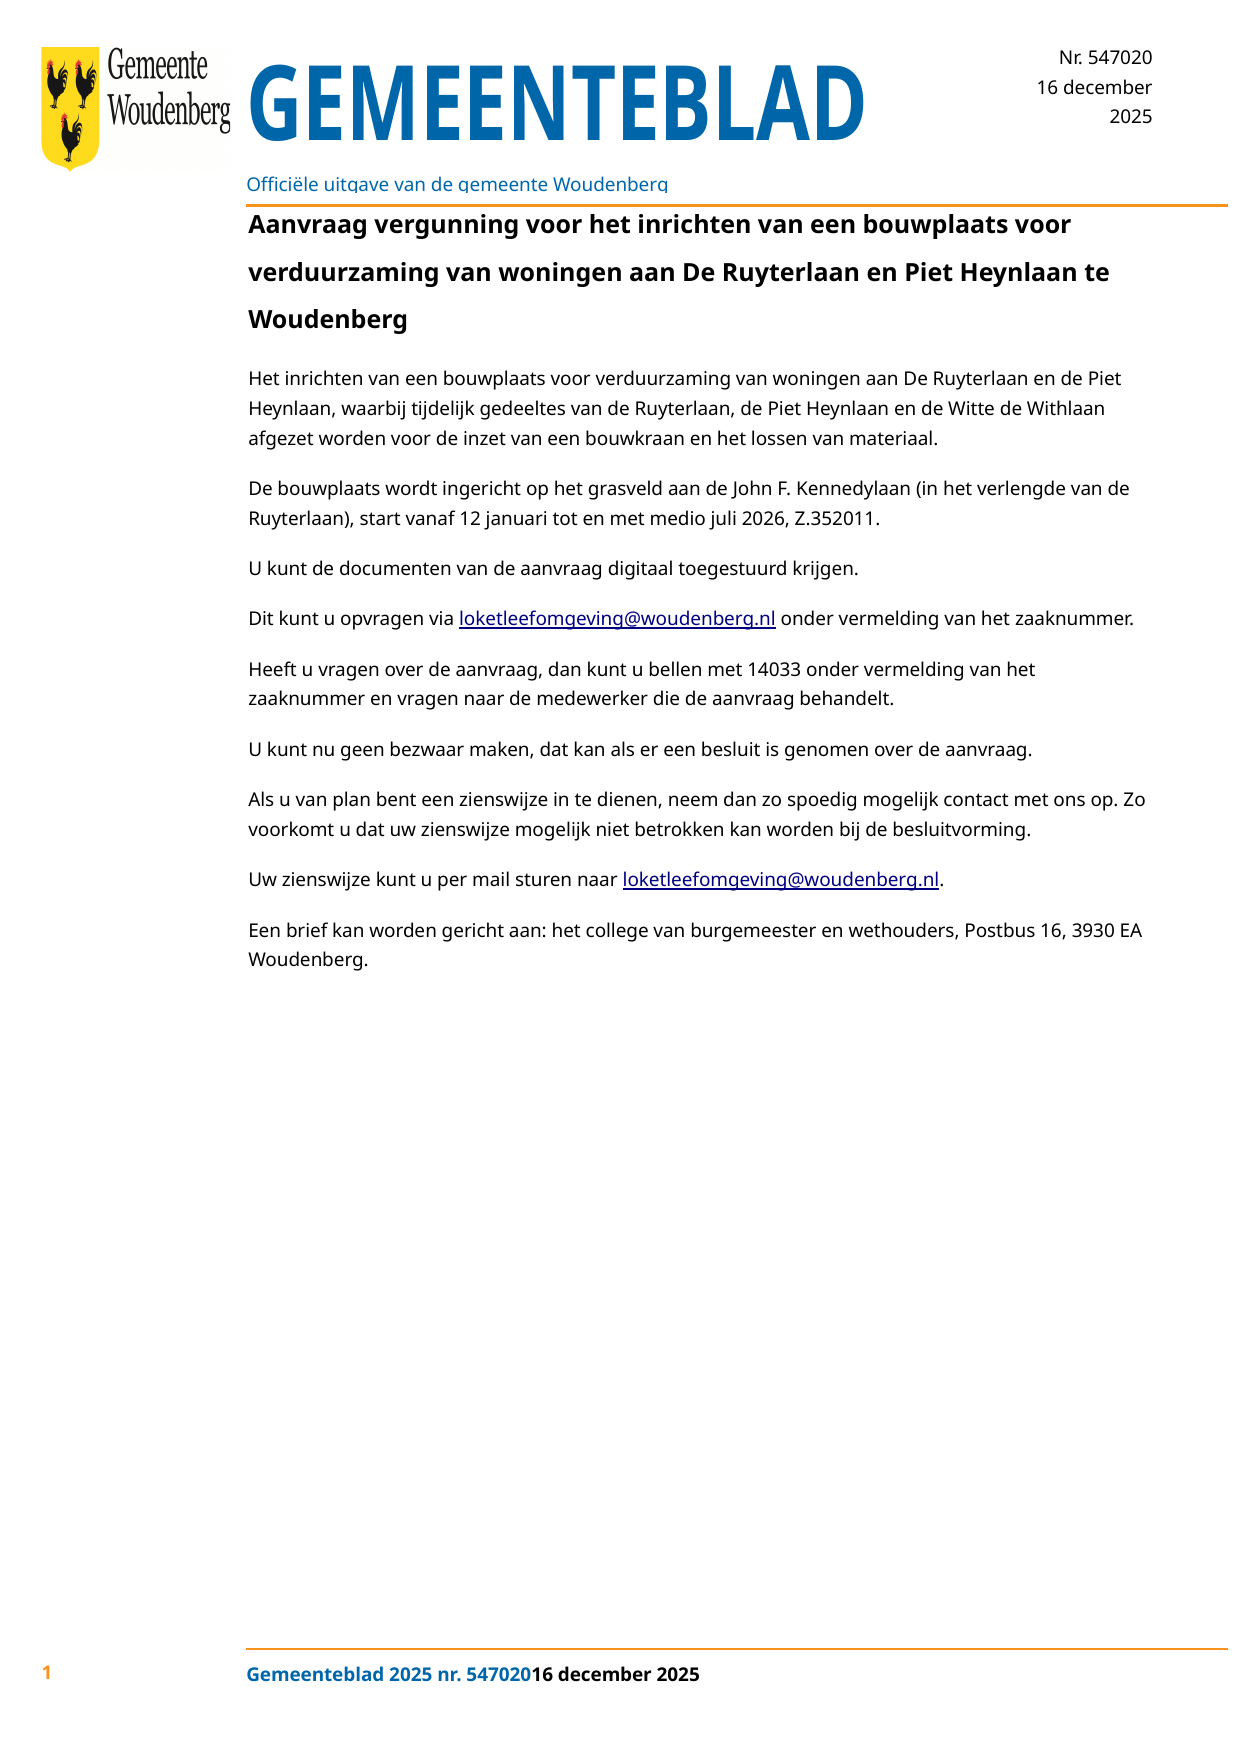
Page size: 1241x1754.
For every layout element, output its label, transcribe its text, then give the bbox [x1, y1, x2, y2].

picture [41, 47, 231, 172]
text Uw zienswijze kunt u per mail sturen naar loketleefomgeving@woudenberg.nl. [248, 866, 1152, 892]
text Als u van plan bent een zienswijze in te dienen, neem dan zo spoedig mogelijk contact met ons op. Zo voorkomt u dat uw zienswijze mogelijk niet betrokken kan worden bij de besluitvorming. [248, 786, 1152, 842]
text Aanvraag vergunning voor het inrichten van een bouwplaats voor verduurzaming van woningen aan De Ruyterlaan en Piet Heynlaan te Woudenberg [248, 207, 1152, 336]
text U kunt de documenten van de aanvraag digitaal toegestuurd krijgen. [248, 555, 1152, 581]
text Een brief kan worden gericht aan: het college van burgemeester en wethouders, Postbus 16, 3930 EA Woudenberg. [248, 917, 1152, 972]
text Dit kunt u opvragen via loketleefomgeving@woudenberg.nl onder vermelding van het zaaknummer. [248, 606, 1152, 631]
text Heeft u vragen over de aanvraag, dan kunt u bellen met 14033 onder vermelding van het zaaknummer en vragen naar de medewerker die de aanvraag behandelt. [248, 656, 1152, 711]
text Het inrichten van een bouwplaats voor verduurzaming van woningen aan De Ruyterlaan en de Piet Heynlaan, waarbij tijdelijk gedeeltes van de Ruyterlaan, de Piet Heynlaan en de Witte de Withlaan afgezet worden voor de inzet van een bouwkraan en het lossen van materiaal. [248, 366, 1152, 450]
text De bouwplaats wordt ingericht op het grasveld aan de John F. Kennedylaan (in het verlengde van de Ruyterlaan), start vanaf 12 januari tot en met medio juli 2026, Z.352011. [248, 475, 1152, 530]
text U kunt nu geen bezwaar maken, dat kan als er een besluit is genomen over de aanvraag. [248, 736, 1152, 762]
